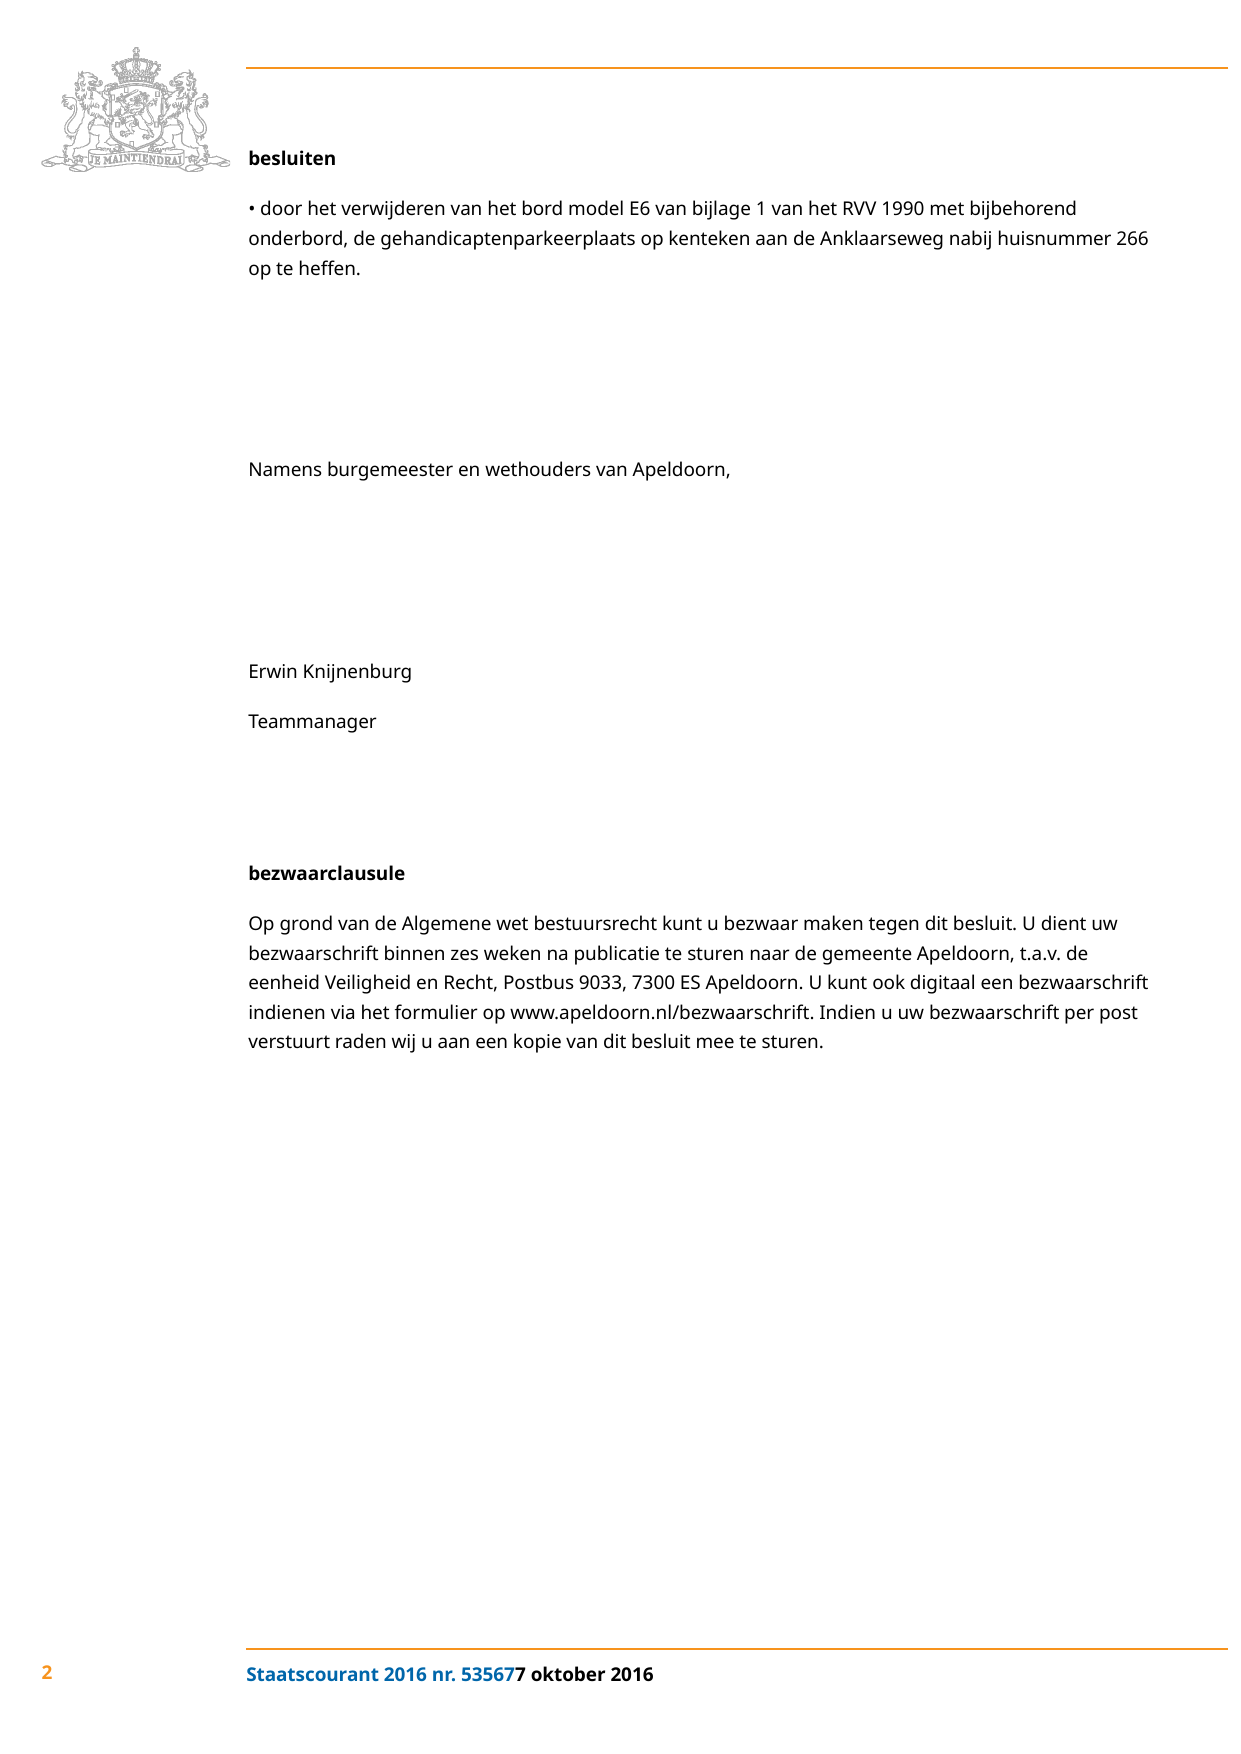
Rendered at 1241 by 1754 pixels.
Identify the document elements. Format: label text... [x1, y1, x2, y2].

picture [41, 47, 231, 172]
text Namens burgemeester en wethouders van Apeldoorn, [248, 456, 1152, 482]
text bezwaarclausule [248, 860, 1152, 886]
text • door het verwijderen van het bord model E6 van bijlage 1 van het RVV 1990 met bijbehorend onderbord, de gehandicaptenparkeerplaats op kenteken aan de Anklaarseweg nabij huisnummer 266 op te heffen. [248, 196, 1152, 281]
text Op grond van de Algemene wet bestuursrecht kunt u bezwaar maken tegen dit besluit. U dient uw bezwaarschrift binnen zes weken na publicatie te sturen naar de gemeente Apeldoorn, t.a.v. de eenheid Veiligheid en Recht, Postbus 9033, 7300 ES Apeldoorn. U kunt ook digitaal een bezwaarschrift indienen via het formulier op www.apeldoorn.nl/bezwaarschrift. Indien u uw bezwaarschrift per post verstuurt raden wij u aan een kopie van dit besluit mee te sturen. [248, 910, 1152, 1054]
text Erwin Knijnenburg [248, 658, 1152, 684]
text Teammanager [248, 708, 1152, 734]
text besluiten [248, 145, 1152, 171]
